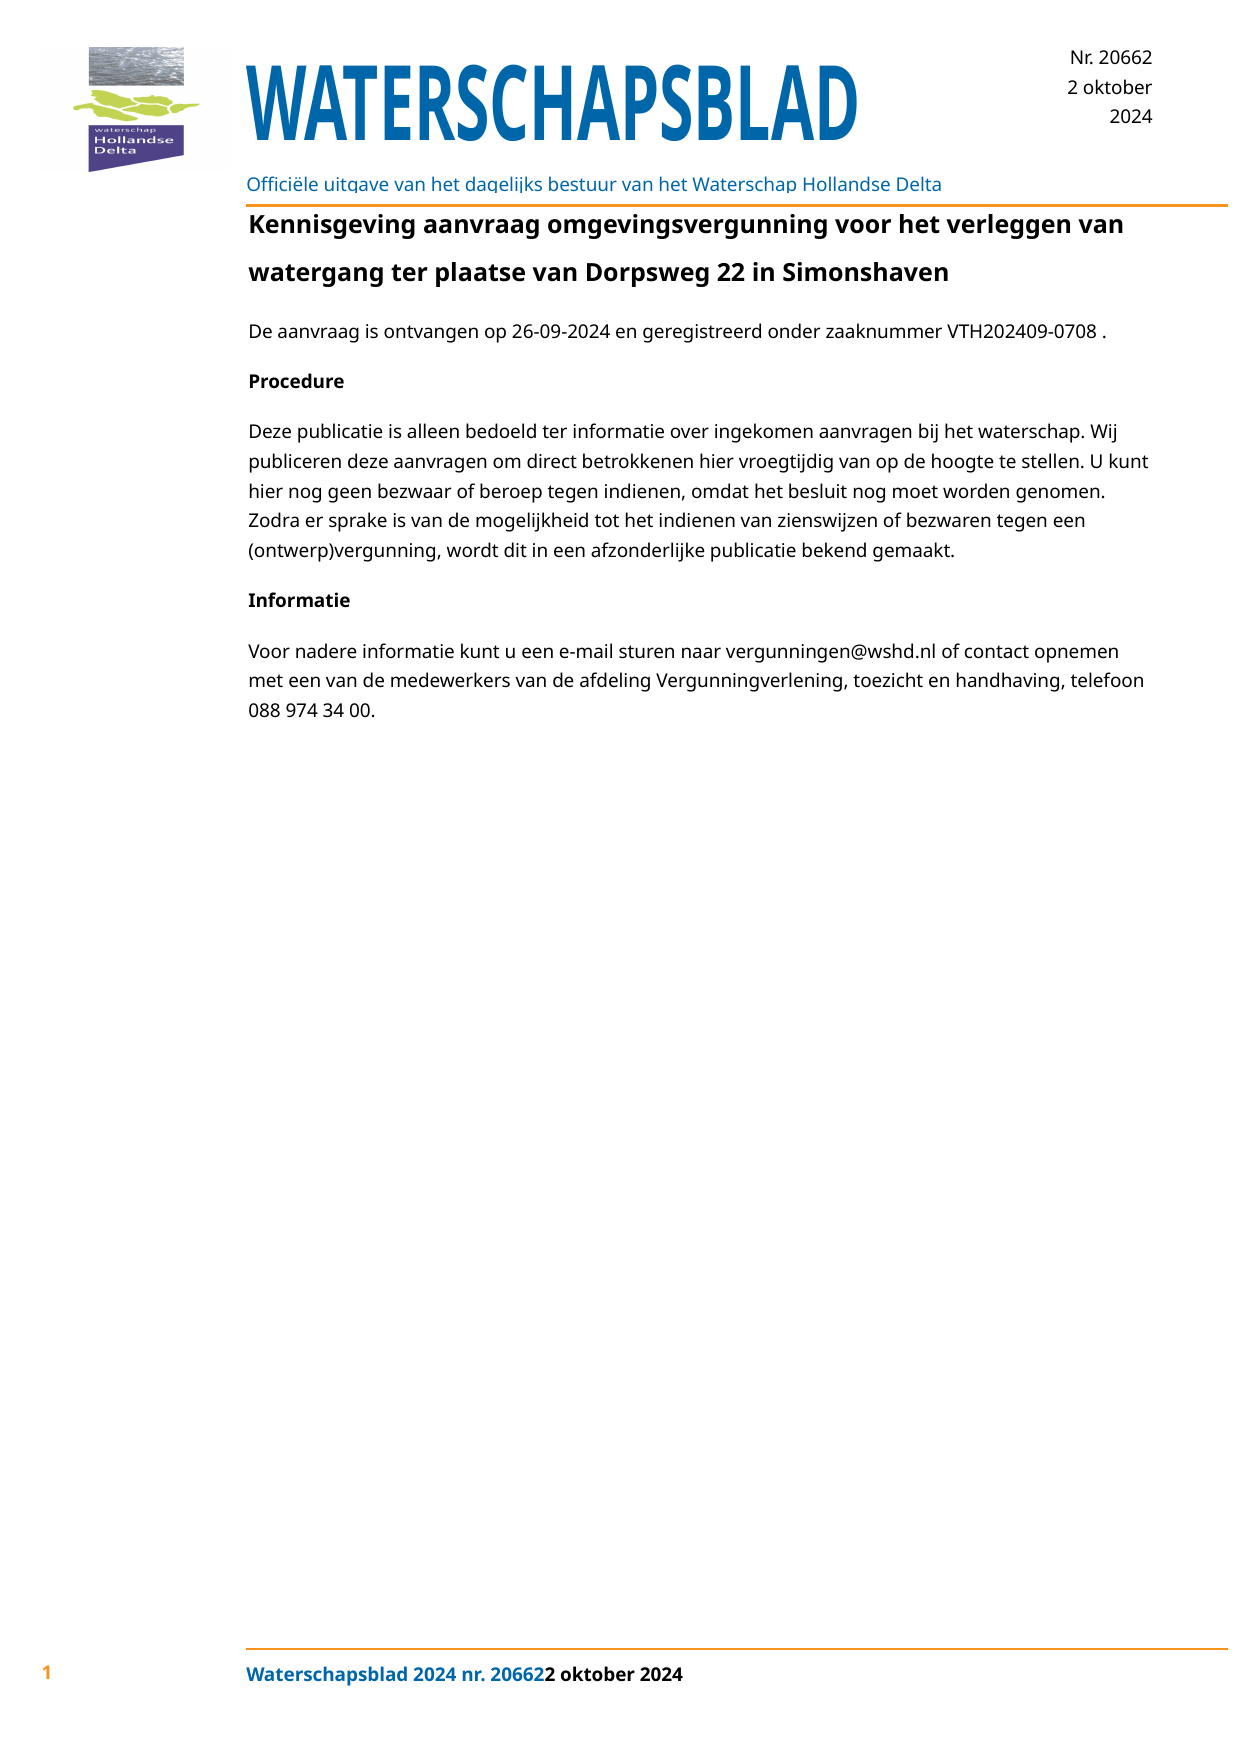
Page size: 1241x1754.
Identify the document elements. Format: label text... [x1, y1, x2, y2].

text Procedure [248, 368, 1152, 394]
picture [41, 47, 231, 172]
text Deze publicatie is alleen bedoeld ter informatie over ingekomen aanvragen bij het waterschap. Wij publiceren deze aanvragen om direct betrokkenen hier vroegtijdig van op de hoogte te stellen. U kunt hier nog geen bezwaar of beroep tegen indienen, omdat het besluit nog moet worden genomen. Zodra er sprake is van de mogelijkheid tot het indienen van zienswijzen of bezwaren tegen een (ontwerp)vergunning, wordt dit in een afzonderlijke publicatie bekend gemaakt. [248, 419, 1152, 563]
text Kennisgeving aanvraag omgevingsvergunning voor het verleggen van watergang ter plaatse van Dorpsweg 22 in Simonshaven [248, 207, 1152, 288]
text Informatie [248, 587, 1152, 613]
text Voor nadere informatie kunt u een e-mail sturen naar vergunningen@wshd.nl of contact opnemen met een van de medewerkers van de afdeling Vergunningverlening, toezicht en handhaving, telefoon 088 974 34 00. [248, 638, 1152, 723]
text De aanvraag is ontvangen op 26-09-2024 en geregistreerd onder zaaknummer VTH202409-0708 . [248, 318, 1152, 344]
